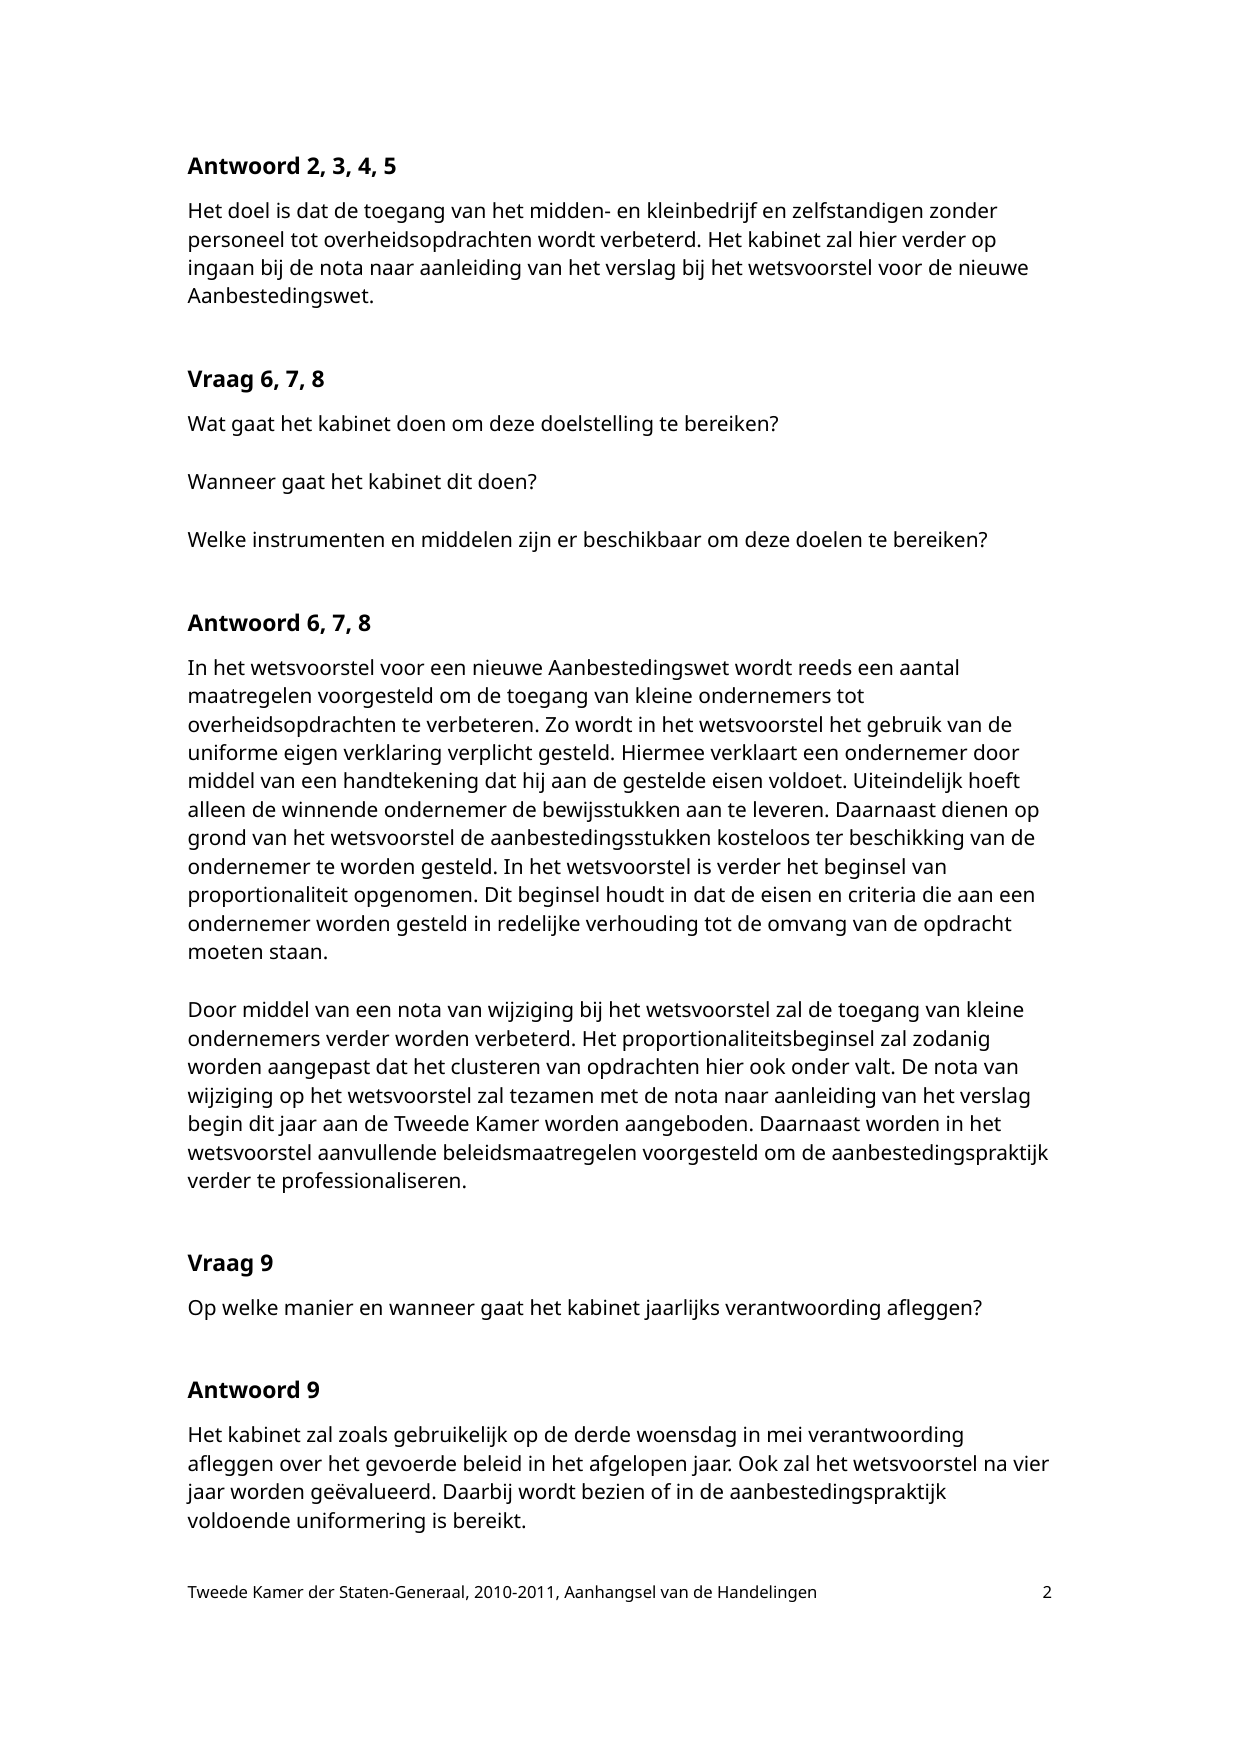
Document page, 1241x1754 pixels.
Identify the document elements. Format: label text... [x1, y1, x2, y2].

text Op welke manier en wanneer gaat het kabinet jaarlijks verantwoording afleggen? [187, 1293, 1053, 1322]
text Wanneer gaat het kabinet dit doen? [187, 467, 1053, 496]
text Wat gaat het kabinet doen om deze doelstelling te bereiken? [187, 409, 1053, 437]
subtitle Antwoord 2, 3, 4, 5 [187, 150, 1053, 181]
text Het kabinet zal zoals gebruikelijk op de derde woensdag in mei verantwoording afleggen over het gevoerde beleid in het afgelopen jaar. Ook zal het wetsvoorstel na vier jaar worden geëvalueerd. Daarbij wordt bezien of in de aanbestedingspraktijk voldoende uniformering is bereikt. [187, 1421, 1053, 1534]
subtitle Antwoord 6, 7, 8 [187, 607, 1053, 638]
text Het doel is dat de toegang van het midden- en kleinbedrijf en zelfstandigen zonder personeel tot overheidsopdrachten wordt verbeterd. Het kabinet zal hier verder op ingaan bij de nota naar aanleiding van het verslag bij het wetsvoorstel voor de nieuwe Aanbestedingswet. [187, 196, 1053, 310]
subtitle Vraag 6, 7, 8 [187, 362, 1053, 394]
text Welke instrumenten en middelen zijn er beschikbaar om deze doelen te bereiken? [187, 526, 1053, 554]
text In het wetsvoorstel voor een nieuwe Aanbestedingswet wordt reeds een aantal maatregelen voorgesteld om de toegang van kleine ondernemers tot overheidsopdrachten te verbeteren. Zo wordt in het wetsvoorstel het gebruik van de uniforme eigen verklaring verplicht gesteld. Hiermee verklaart een ondernemer door middel van een handtekening dat hij aan de gestelde eisen voldoet. Uiteindelijk hoeft alleen de winnende ondernemer de bewijsstukken aan te leveren. Daarnaast dienen op grond van het wetsvoorstel de aanbestedingsstukken kosteloos ter beschikking van de ondernemer te worden gesteld. In het wetsvoorstel is verder het beginsel van proportionaliteit opgenomen. Dit beginsel houdt in dat de eisen en criteria die aan een ondernemer worden gesteld in redelijke verhouding tot de omvang van de opdracht moeten staan. [187, 653, 1053, 966]
subtitle Vraag 9 [187, 1247, 1053, 1278]
subtitle Antwoord 9 [187, 1374, 1053, 1406]
text Door middel van een nota van wijziging bij het wetsvoorstel zal de toegang van kleine ondernemers verder worden verbeterd. Het proportionaliteitsbeginsel zal zodanig worden aangepast dat het clusteren van opdrachten hier ook onder valt. De nota van wijziging op het wetsvoorstel zal tezamen met de nota naar aanleiding van het verslag begin dit jaar aan de Tweede Kamer worden aangeboden. Daarnaast worden in het wetsvoorstel aanvullende beleidsmaatregelen voorgesteld om de aanbestedingspraktijk verder te professionaliseren. [187, 996, 1053, 1195]
